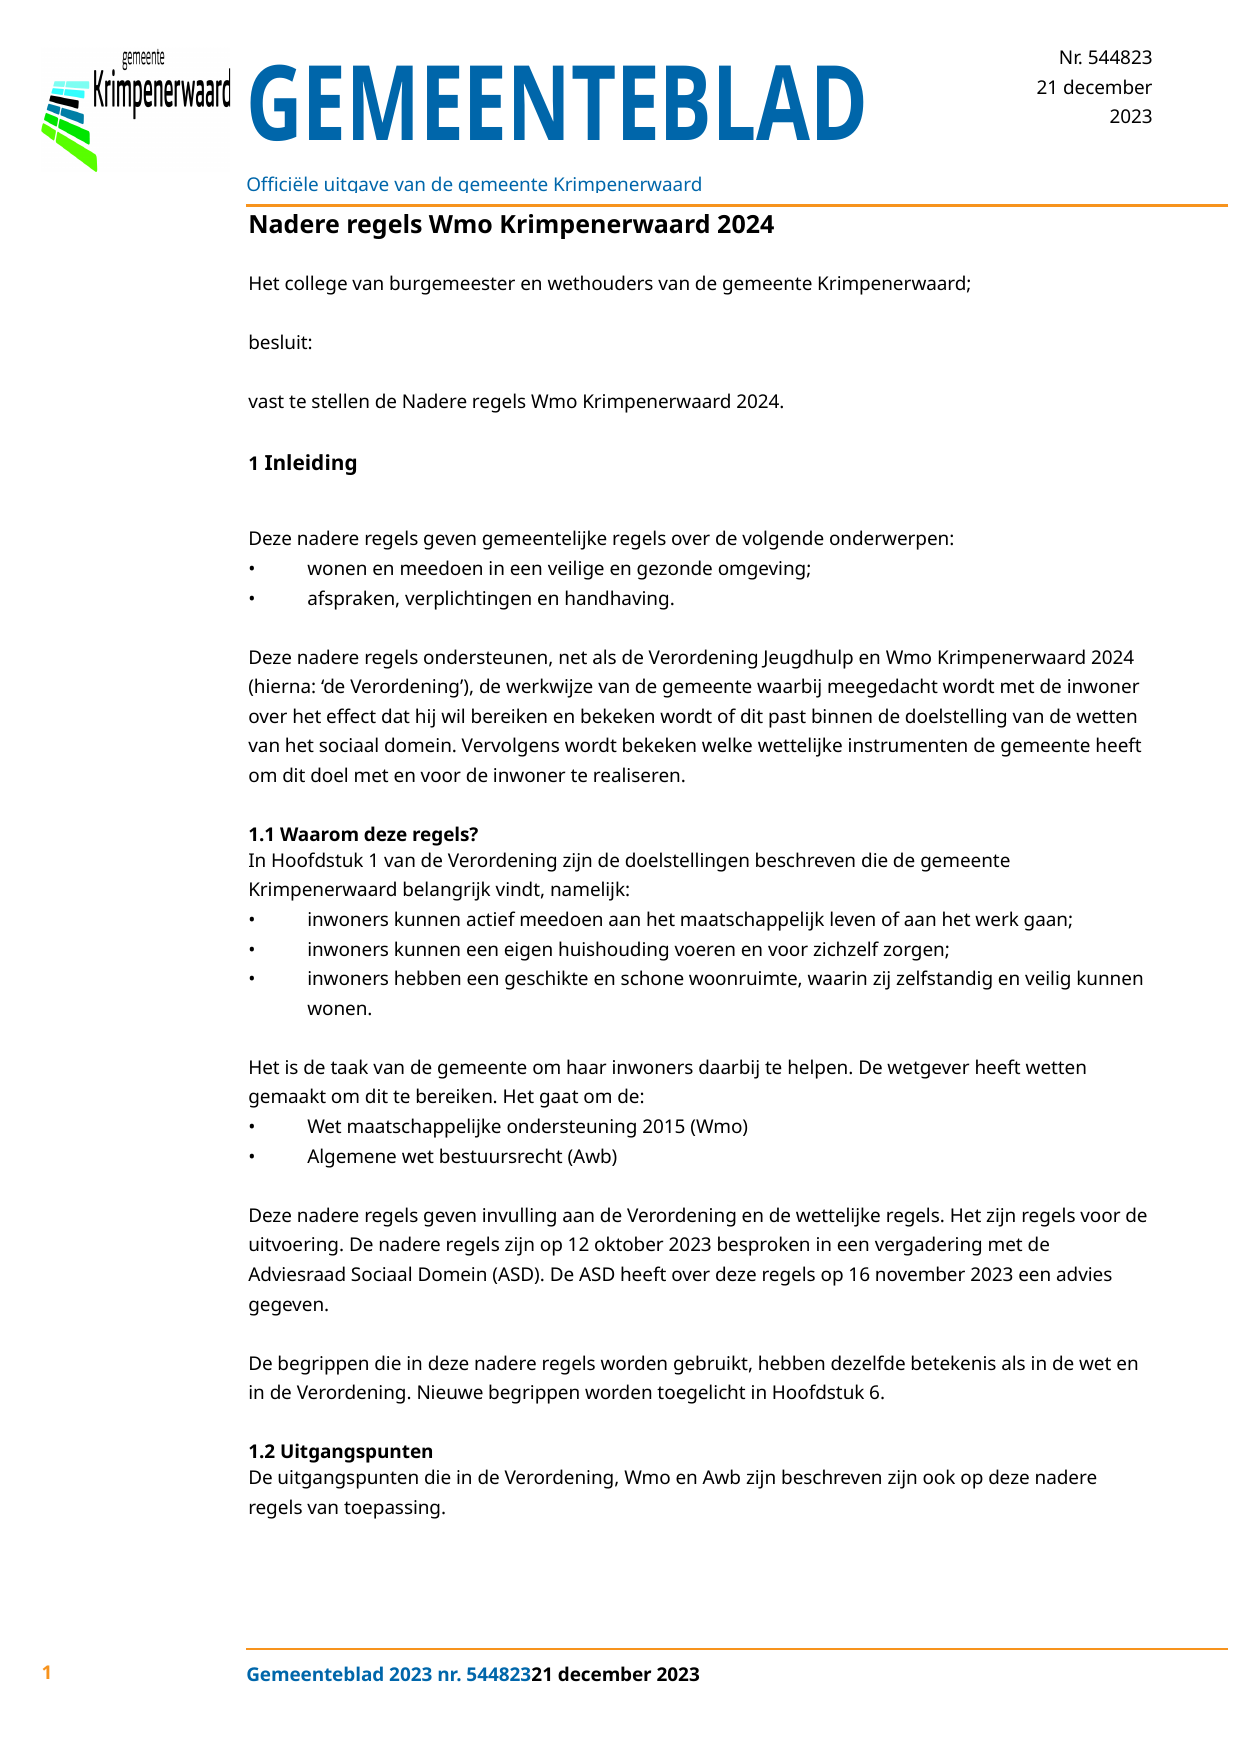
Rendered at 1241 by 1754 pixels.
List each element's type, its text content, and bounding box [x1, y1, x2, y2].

text 1.1 Waarom deze regels? [248, 821, 1152, 847]
list Algemene wet bestuursrecht (Awb) [248, 1143, 1152, 1169]
text De begrippen die in deze nadere regels worden gebruikt, hebben dezelfde betekenis als in de wet en in de Verordening. Nieuwe begrippen worden toegelicht in Hoofdstuk 6. [248, 1350, 1152, 1405]
list inwoners hebben een geschikte en schone woonruimte, waarin zij zelfstandig en veilig kunnen wonen. [248, 965, 1152, 1021]
text vast te stellen de Nadere regels Wmo Krimpenerwaard 2024. [248, 389, 1152, 414]
list Wet maatschappelijke ondersteuning 2015 (Wmo) [248, 1113, 1152, 1139]
text 1 Inleiding [248, 448, 1152, 476]
text besluit: [248, 329, 1152, 355]
text Deze nadere regels geven gemeentelijke regels over de volgende onderwerpen: [248, 526, 1152, 551]
text Het is de taak van de gemeente om haar inwoners daarbij te helpen. De wetgever heeft wetten gemaakt om dit te bereiken. Het gaat om de: [248, 1054, 1152, 1109]
picture [41, 47, 231, 172]
text Nadere regels Wmo Krimpenerwaard 2024 [248, 207, 1152, 241]
list inwoners kunnen een eigen huishouding voeren en voor zichzelf zorgen; [248, 936, 1152, 962]
text De uitgangspunten die in de Verordening, Wmo en Awb zijn beschreven zijn ook op deze nadere regels van toepassing. [248, 1464, 1152, 1520]
text 1.2 Uitgangspunten [248, 1439, 1152, 1464]
list inwoners kunnen actief meedoen aan het maatschappelijk leven of aan het werk gaan; [248, 906, 1152, 932]
text In Hoofdstuk 1 van de Verordening zijn de doelstellingen beschreven die de gemeente Krimpenerwaard belangrijk vindt, namelijk: [248, 847, 1152, 902]
list afspraken, verplichtingen en handhaving. [248, 585, 1152, 610]
text Deze nadere regels ondersteunen, net als de Verordening Jeugdhulp en Wmo Krimpenerwaard 2024 (hierna: ‘de Verordening’), de werkwijze van de gemeente waarbij meegedacht wordt met de inwoner over het effect dat hij wil bereiken en bekeken wordt of dit past binnen de doelstelling van de wetten van het sociaal domein. Vervolgens wordt bekeken welke wettelijke instrumenten de gemeente heeft om dit doel met en voor de inwoner te realiseren. [248, 644, 1152, 788]
text Deze nadere regels geven invulling aan de Verordening en de wettelijke regels. Het zijn regels voor de uitvoering. De nadere regels zijn op 12 oktober 2023 besproken in een vergadering met de Adviesraad Sociaal Domein (ASD). De ASD heeft over deze regels op 16 november 2023 een advies gegeven. [248, 1202, 1152, 1317]
text Het college van burgemeester en wethouders van de gemeente Krimpenerwaard; [248, 270, 1152, 296]
list wonen en meedoen in een veilige en gezonde omgeving; [248, 555, 1152, 581]
